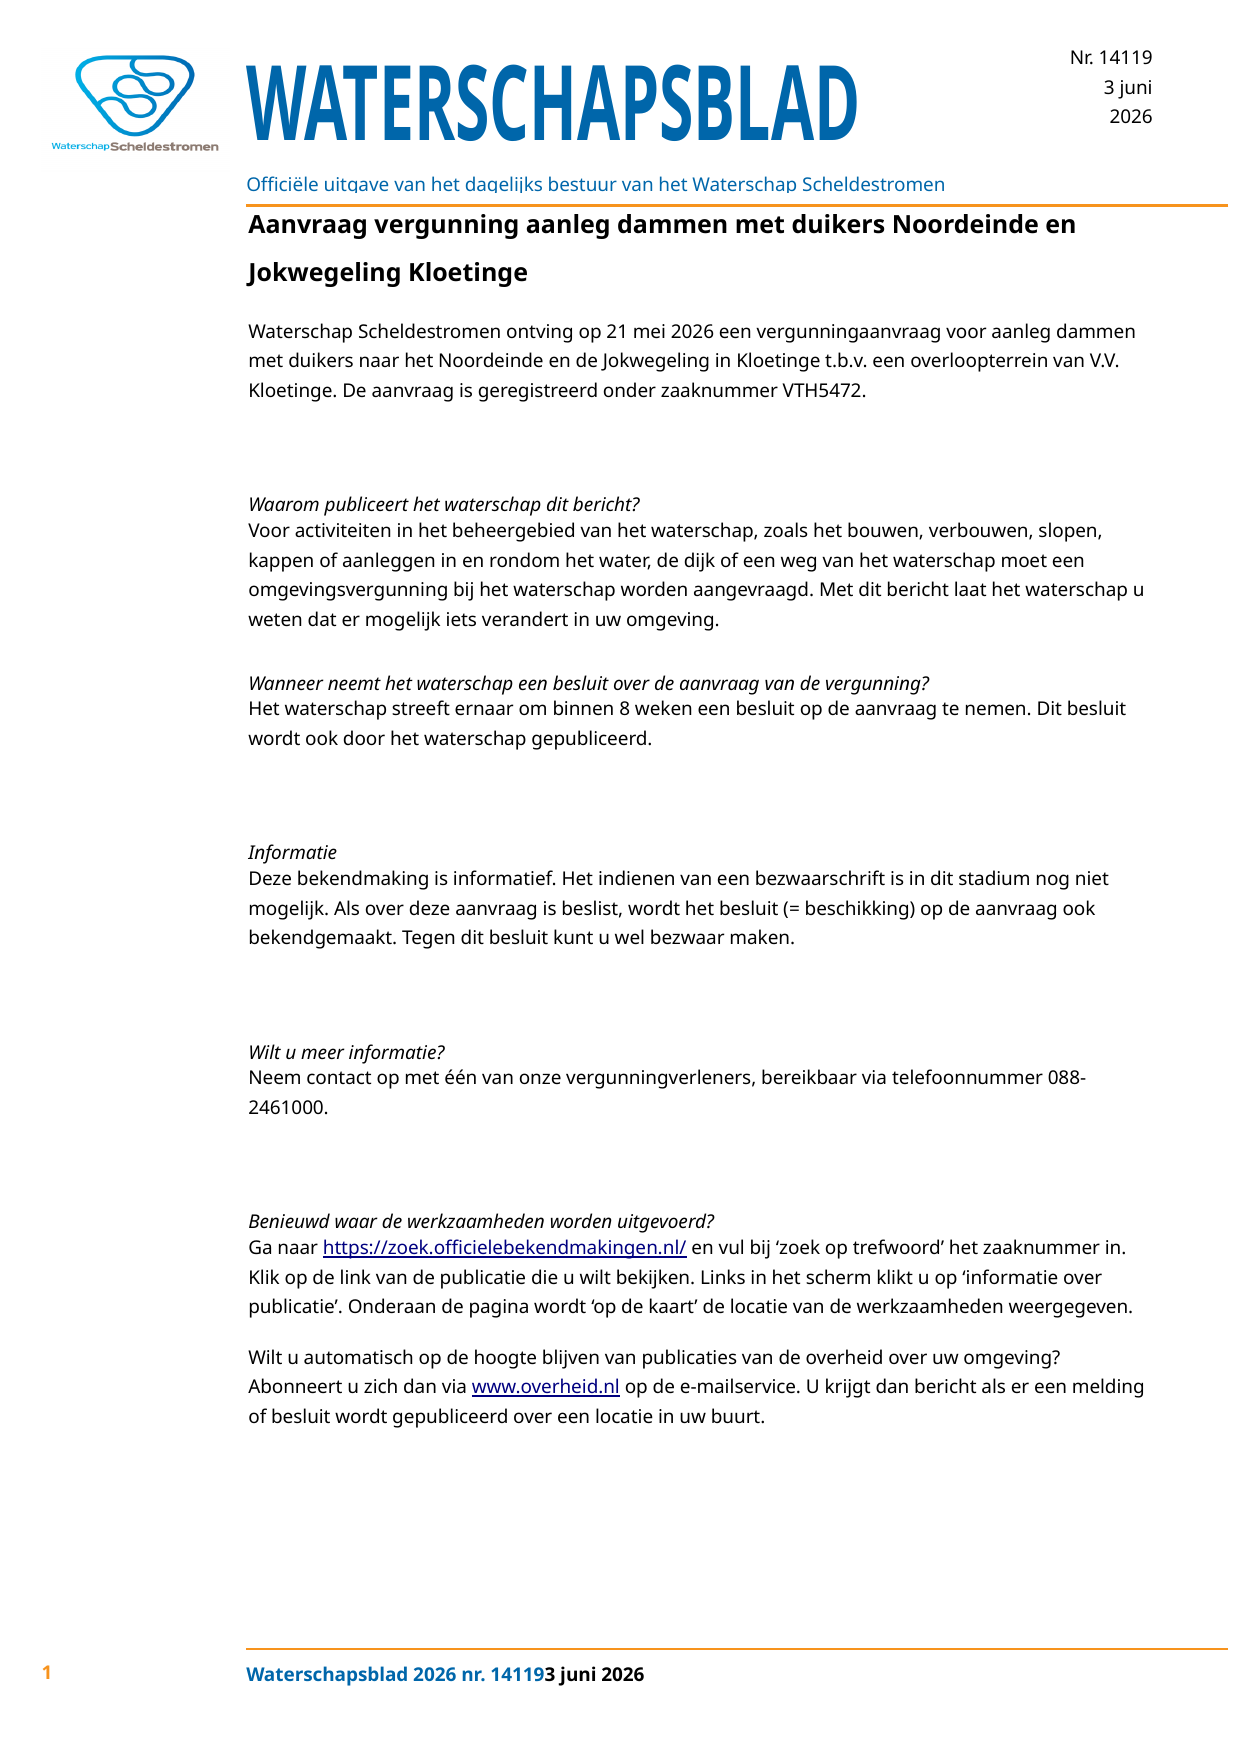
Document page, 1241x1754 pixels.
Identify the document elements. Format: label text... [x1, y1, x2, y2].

text Wilt u automatisch op de hoogte blijven van publicaties van de overheid over uw omgeving? Abonneert u zich dan via www.overheid.nl op de e-mailservice. U krijgt dan bericht als er een melding of besluit wordt gepubliceerd over een locatie in uw buurt. [248, 1344, 1152, 1429]
text Aanvraag vergunning aanleg dammen met duikers Noordeinde en Jokwegeling Kloetinge [248, 207, 1152, 288]
text Ga naar https://zoek.officielebekendmakingen.nl/ en vul bij ‘zoek op trefwoord’ het zaaknummer in. Klik op de link van de publicatie die u wilt bekijken. Links in het scherm klikt u op ‘informatie over publicatie’. Onderaan de pagina wordt ‘op de kaart’ de locatie van de werkzaamheden weergegeven. [248, 1234, 1152, 1319]
text Voor activiteiten in het beheergebied van het waterschap, zoals het bouwen, verbouwen, slopen, kappen of aanleggen in en rondom het water, de dijk of een weg van het waterschap moet een omgevingsvergunning bij het waterschap worden aangevraagd. Met dit bericht laat het waterschap u weten dat er mogelijk iets verandert in uw omgeving. [248, 517, 1152, 632]
text Neem contact op met één van onze vergunningverleners, bereikbaar via telefoonnummer 088-2461000. [248, 1064, 1152, 1120]
text Wilt u meer informatie? [248, 1039, 1152, 1064]
text Deze bekendmaking is informatief. Het indienen van een bezwaarschrift is in dit stadium nog niet mogelijk. Als over deze aanvraag is beslist, wordt het besluit (= beschikking) op de aanvraag ook bekendgemaakt. Tegen dit besluit kunt u wel bezwaar maken. [248, 865, 1152, 950]
text Het waterschap streeft ernaar om binnen 8 weken een besluit op de aanvraag te nemen. Dit besluit wordt ook door het waterschap gepubliceerd. [248, 696, 1152, 751]
text Waterschap Scheldestromen ontving op 21 mei 2026 een vergunningaanvraag voor aanleg dammen met duikers naar het Noordeinde en de Jokwegeling in Kloetinge t.b.v. een overloopterrein van V.V. Kloetinge. De aanvraag is geregistreerd onder zaaknummer VTH5472. [248, 318, 1152, 403]
text Wanneer neemt het waterschap een besluit over de aanvraag van de vergunning? [248, 670, 1152, 696]
text Benieuwd waar de werkzaamheden worden uitgevoerd? [248, 1208, 1152, 1234]
text Waarom publiceert het waterschap dit bericht? [248, 491, 1152, 517]
text Informatie [248, 839, 1152, 865]
picture [41, 47, 231, 172]
